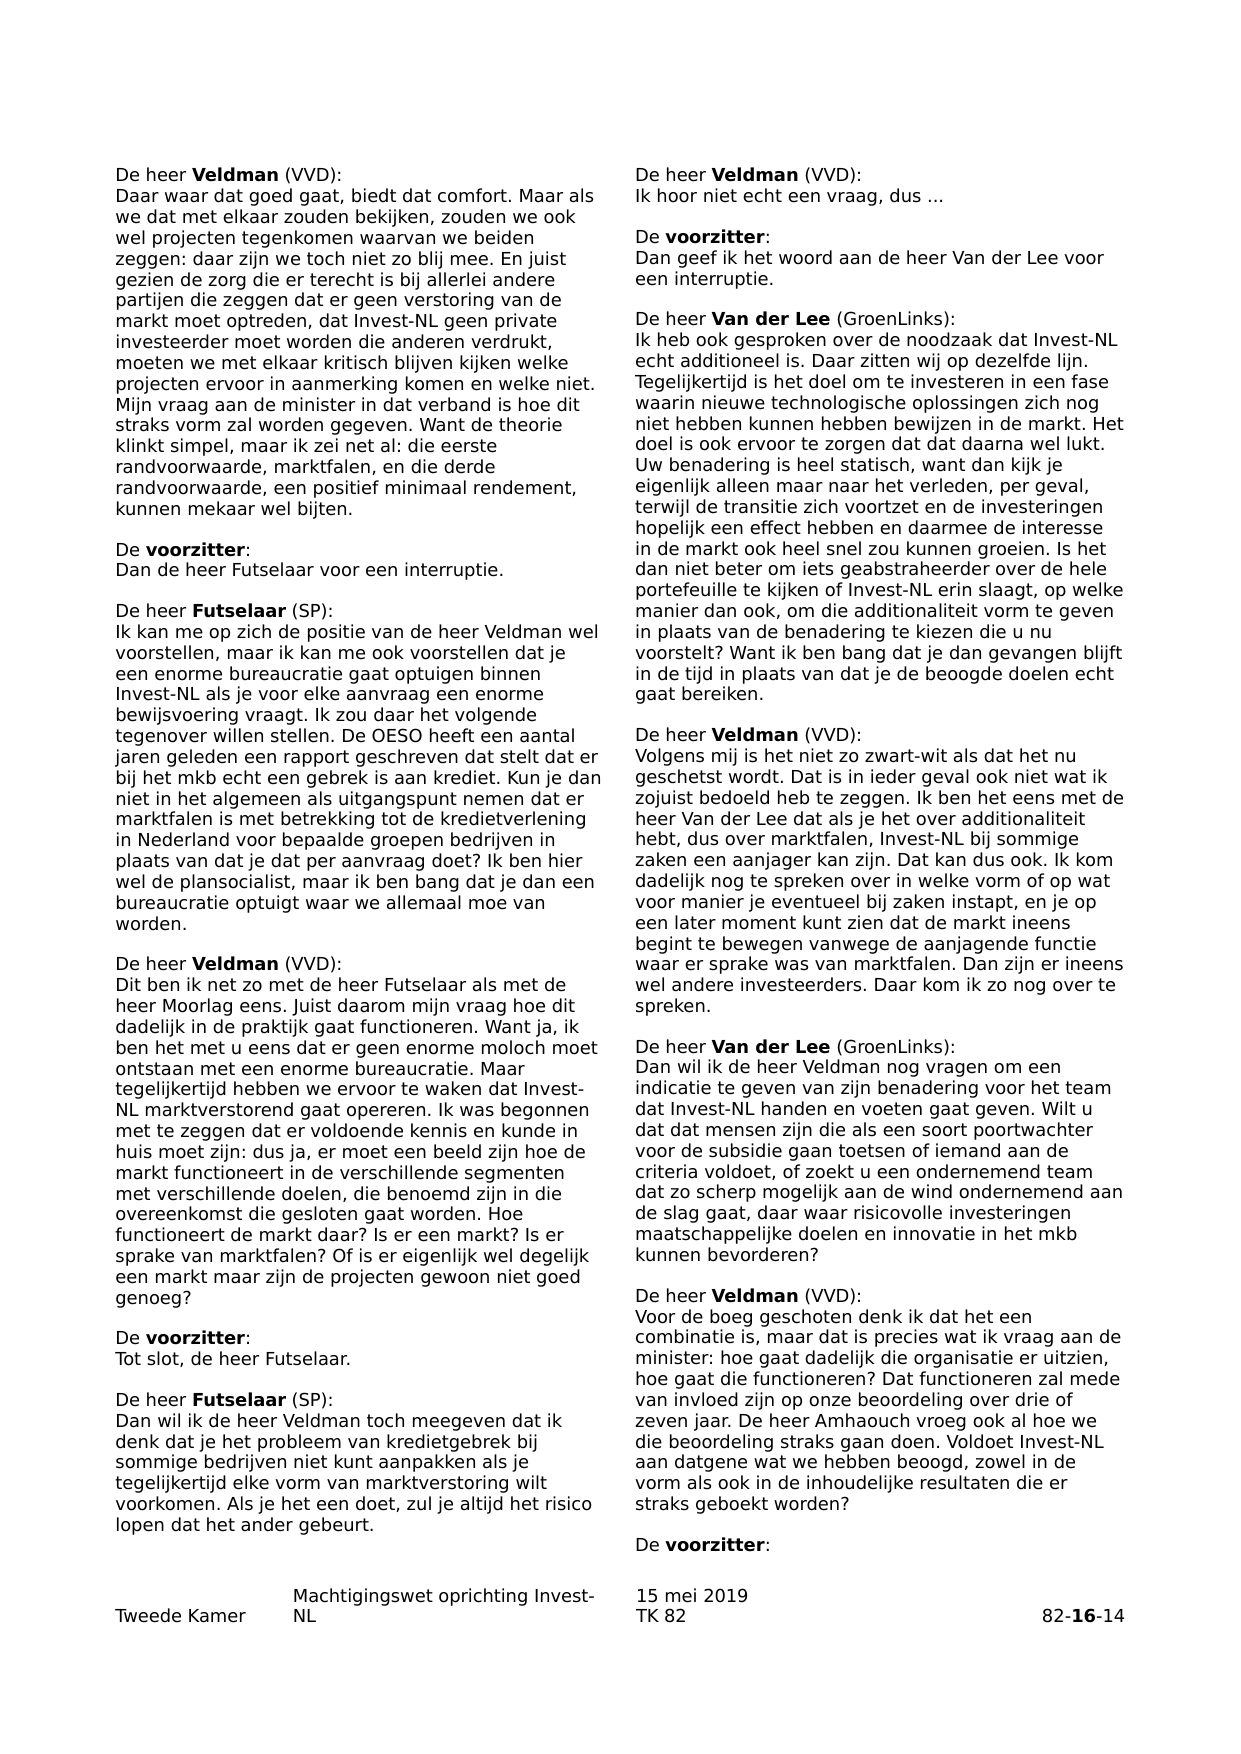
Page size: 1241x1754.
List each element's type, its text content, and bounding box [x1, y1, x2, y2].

text De heer Futselaar (SP): [115, 1390, 605, 1411]
text Volgens mij is het niet zo zwart-wit als dat het nu geschetst wordt. Dat is in ieder geval ook niet wat ik zojuist bedoeld heb te zeggen. Ik ben het eens met de heer Van der Lee dat als je het over additionaliteit hebt, dus over marktfalen, Invest-NL bij sommige zaken een aanjager kan zijn. Dat kan dus ook. Ik kom dadelijk nog te spreken over in welke vorm of op wat voor manier je eventueel bij zaken instapt, en je op een later moment kunt zien dat de markt ineens begint te bewegen vanwege de aanjagende functie waar er sprake was van marktfalen. Dan zijn er ineens wel andere investeerders. Daar kom ik zo nog over te spreken. [635, 746, 1125, 1017]
text De heer Veldman (VVD): [635, 725, 1125, 746]
text Dan wil ik de heer Veldman toch meegeven dat ik denk dat je het probleem van kredietgebrek bij sommige bedrijven niet kunt aanpakken als je tegelijkertijd elke vorm van marktverstoring wilt voorkomen. Als je het een doet, zul je altijd het risico lopen dat het ander gebeurt. [115, 1411, 605, 1536]
text De voorzitter: [115, 1328, 605, 1349]
text De heer Futselaar (SP): [115, 601, 605, 622]
text De heer Veldman (VVD): [115, 165, 605, 186]
text De voorzitter: [635, 227, 1125, 248]
text Dan de heer Futselaar voor een interruptie. [115, 560, 605, 581]
text Dan wil ik de heer Veldman nog vragen om een indicatie te geven van zijn benadering voor het team dat Invest-NL handen en voeten gaat geven. Wilt u dat dat mensen zijn die als een soort poortwachter voor de subsidie gaan toetsen of iemand aan de criteria voldoet, of zoekt u een ondernemend team dat zo scherp mogelijk aan de wind ondernemend aan de slag gaat, daar waar risicovolle investeringen maatschappelijke doelen en innovatie in het mkb kunnen bevorderen? [635, 1057, 1125, 1266]
text Dit ben ik net zo met de heer Futselaar als met de heer Moorlag eens. Juist daarom mijn vraag hoe dit dadelijk in de praktijk gaat functioneren. Want ja, ik ben het met u eens dat er geen enorme moloch moet ontstaan met een enorme bureaucratie. Maar tegelijkertijd hebben we ervoor te waken dat Invest-NL marktverstorend gaat opereren. Ik was begonnen met te zeggen dat er voldoende kennis en kunde in huis moet zijn: dus ja, er moet een beeld zijn hoe de markt functioneert in de verschillende segmenten met verschillende doelen, die benoemd zijn in die overeenkomst die gesloten gaat worden. Hoe functioneert de markt daar? Is er een markt? Is er sprake van marktfalen? Of is er eigenlijk wel degelijk een markt maar zijn de projecten gewoon niet goed genoeg? [115, 975, 605, 1308]
text De voorzitter: [635, 1535, 1125, 1555]
text Daar waar dat goed gaat, biedt dat comfort. Maar als we dat met elkaar zouden bekijken, zouden we ook wel projecten tegenkomen waarvan we beiden zeggen: daar zijn we toch niet zo blij mee. En juist gezien de zorg die er terecht is bij allerlei andere partijen die zeggen dat er geen verstoring van de markt moet optreden, dat Invest-NL geen private investeerder moet worden die anderen verdrukt, moeten we met elkaar kritisch blijven kijken welke projecten ervoor in aanmerking komen en welke niet. Mijn vraag aan de minister in dat verband is hoe dit straks vorm zal worden gegeven. Want de theorie klinkt simpel, maar ik zei net al: die eerste randvoorwaarde, marktfalen, en die derde randvoorwaarde, een positief minimaal rendement, kunnen mekaar wel bijten. [115, 186, 605, 519]
text De heer Veldman (VVD): [635, 1286, 1125, 1306]
text Dan geef ik het woord aan de heer Van der Lee voor een interruptie. [635, 248, 1125, 289]
text Ik kan me op zich de positie van de heer Veldman wel voorstellen, maar ik kan me ook voorstellen dat je een enorme bureaucratie gaat optuigen binnen Invest-NL als je voor elke aanvraag een enorme bewijsvoering vraagt. Ik zou daar het volgende tegenover willen stellen. De OESO heeft een aantal jaren geleden een rapport geschreven dat stelt dat er bij het mkb echt een gebrek is aan krediet. Kun je dan niet in het algemeen als uitgangspunt nemen dat er marktfalen is met betrekking tot de kredietverlening in Nederland voor bepaalde groepen bedrijven in plaats van dat je dat per aanvraag doet? Ik ben hier wel de plansocialist, maar ik ben bang dat je dan een bureaucratie optuigt waar we allemaal moe van worden. [115, 622, 605, 934]
text De heer Van der Lee (GroenLinks): [635, 309, 1125, 330]
text De heer Veldman (VVD): [115, 954, 605, 975]
text Voor de boeg geschoten denk ik dat het een combinatie is, maar dat is precies wat ik vraag aan de minister: hoe gaat dadelijk die organisatie er uitzien, hoe gaat die functioneren? Dat functioneren zal mede van invloed zijn op onze beoordeling over drie of zeven jaar. De heer Amhaouch vroeg ook al hoe we die beoordeling straks gaan doen. Voldoet Invest-NL aan datgene wat we hebben beoogd, zowel in de vorm als ook in de inhoudelijke resultaten die er straks geboekt worden? [635, 1306, 1125, 1515]
text Ik heb ook gesproken over de noodzaak dat Invest-NL echt additioneel is. Daar zitten wij op dezelfde lijn. Tegelijkertijd is het doel om te investeren in een fase waarin nieuwe technologische oplossingen zich nog niet hebben kunnen hebben bewijzen in de markt. Het doel is ook ervoor te zorgen dat dat daarna wel lukt. Uw benadering is heel statisch, want dan kijk je eigenlijk alleen maar naar het verleden, per geval, terwijl de transitie zich voortzet en de investeringen hopelijk een effect hebben en daarmee de interesse in de markt ook heel snel zou kunnen groeien. Is het dan niet beter om iets geabstraheerder over de hele portefeuille te kijken of Invest-NL erin slaagt, op welke manier dan ook, om die additionaliteit vorm te geven in plaats van de benadering te kiezen die u nu voorstelt? Want ik ben bang dat je dan gevangen blijft in de tijd in plaats van dat je de beoogde doelen echt gaat bereiken. [635, 330, 1125, 705]
text De heer Veldman (VVD): [635, 165, 1125, 186]
text De heer Van der Lee (GroenLinks): [635, 1037, 1125, 1057]
text Tot slot, de heer Futselaar. [115, 1349, 605, 1370]
text Ik hoor niet echt een vraag, dus ... [635, 186, 1125, 207]
text De voorzitter: [115, 539, 605, 560]
